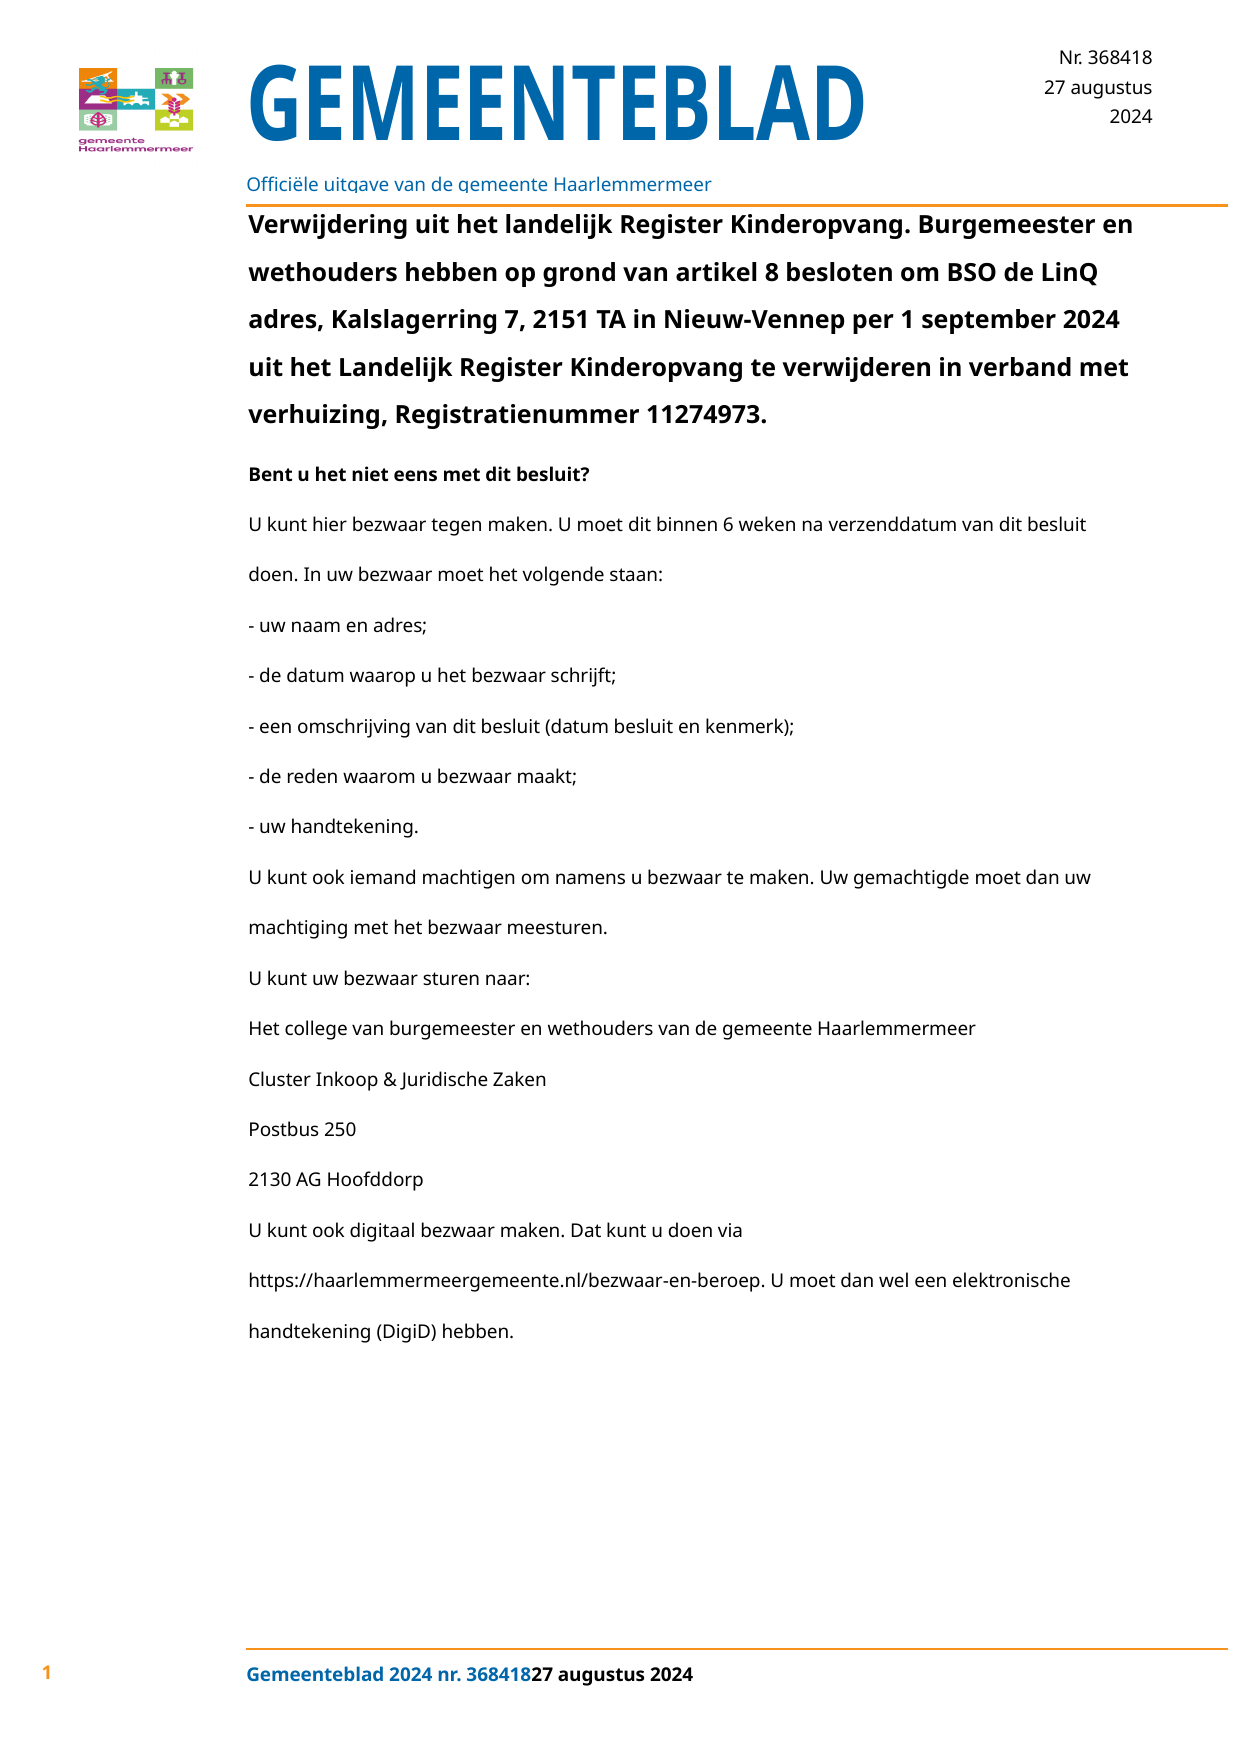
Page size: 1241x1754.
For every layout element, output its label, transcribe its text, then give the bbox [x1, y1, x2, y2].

text - uw naam en adres; [248, 612, 1152, 638]
text - een omschrijving van dit besluit (datum besluit en kenmerk); [248, 713, 1152, 738]
text doen. In uw bezwaar moet het volgende staan: [248, 562, 1152, 587]
text Cluster Inkoop & Juridische Zaken [248, 1066, 1152, 1091]
text machtiging met het bezwaar meesturen. [248, 914, 1152, 940]
text https://haarlemmermeergemeente.nl/bezwaar-en-beroep. U moet dan wel een elektronische [248, 1267, 1152, 1293]
text 2130 AG Hoofddorp [248, 1167, 1152, 1192]
text Verwijdering uit het landelijk Register Kinderopvang. Burgemeester en wethouders hebben op grond van artikel 8 besloten om BSO de LinQ adres, Kalslagerring 7, 2151 TA in Nieuw-Vennep per 1 september 2024 uit het Landelijk Register Kinderopvang te verwijderen in verband met verhuizing, Registratienummer 11274973. [248, 207, 1152, 431]
text U kunt uw bezwaar sturen naar: [248, 965, 1152, 991]
text U kunt ook iemand machtigen om namens u bezwaar te maken. Uw gemachtigde moet dan uw [248, 864, 1152, 890]
picture [41, 47, 231, 172]
text handtekening (DigiD) hebben. [248, 1318, 1152, 1343]
text U kunt ook digitaal bezwaar maken. Dat kunt u doen via [248, 1217, 1152, 1243]
text Het college van burgemeester en wethouders van de gemeente Haarlemmermeer [248, 1015, 1152, 1041]
text - de reden waarom u bezwaar maakt; [248, 763, 1152, 789]
text - uw handtekening. [248, 814, 1152, 839]
text Bent u het niet eens met dit besluit? [248, 461, 1152, 486]
text U kunt hier bezwaar tegen maken. U moet dit binnen 6 weken na verzenddatum van dit besluit [248, 511, 1152, 537]
text Postbus 250 [248, 1116, 1152, 1142]
text - de datum waarop u het bezwaar schrijft; [248, 662, 1152, 688]
